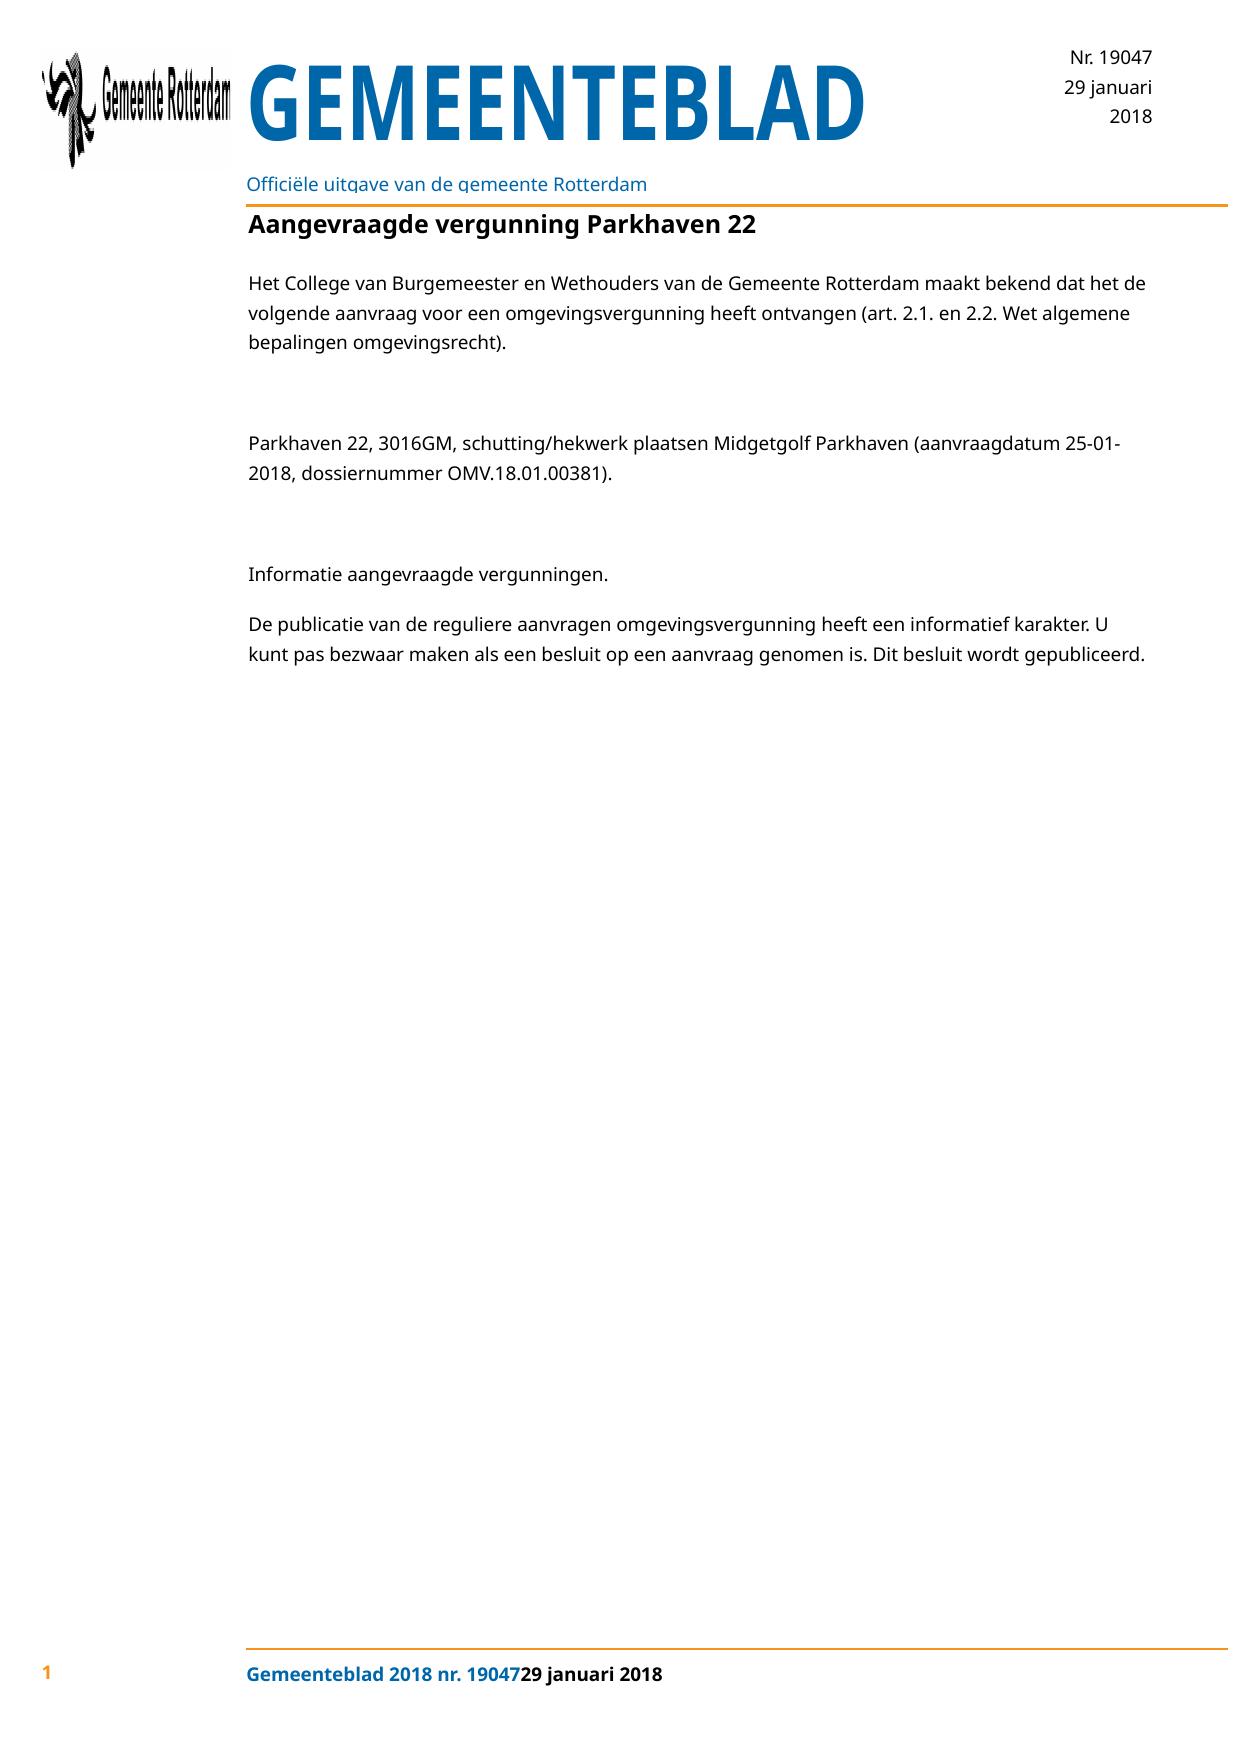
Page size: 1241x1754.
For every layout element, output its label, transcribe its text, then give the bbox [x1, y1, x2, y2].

text Aangevraagde vergunning Parkhaven 22 [248, 207, 1152, 241]
text De publicatie van de reguliere aanvragen omgevingsvergunning heeft een informatief karakter. U kunt pas bezwaar maken als een besluit op een aanvraag genomen is. Dit besluit wordt gepubliceerd. [248, 611, 1152, 666]
picture [41, 47, 231, 172]
text Informatie aangevraagde vergunningen. [248, 561, 1152, 586]
text Parkhaven 22, 3016GM, schutting/hekwerk plaatsen Midgetgolf Parkhaven (aanvraagdatum 25-01-2018, dossiernummer OMV.18.01.00381). [248, 430, 1152, 486]
text Het College van Burgemeester en Wethouders van de Gemeente Rotterdam maakt bekend dat het de volgende aanvraag voor een omgevingsvergunning heeft ontvangen (art. 2.1. en 2.2. Wet algemene bepalingen omgevingsrecht). [248, 270, 1152, 355]
